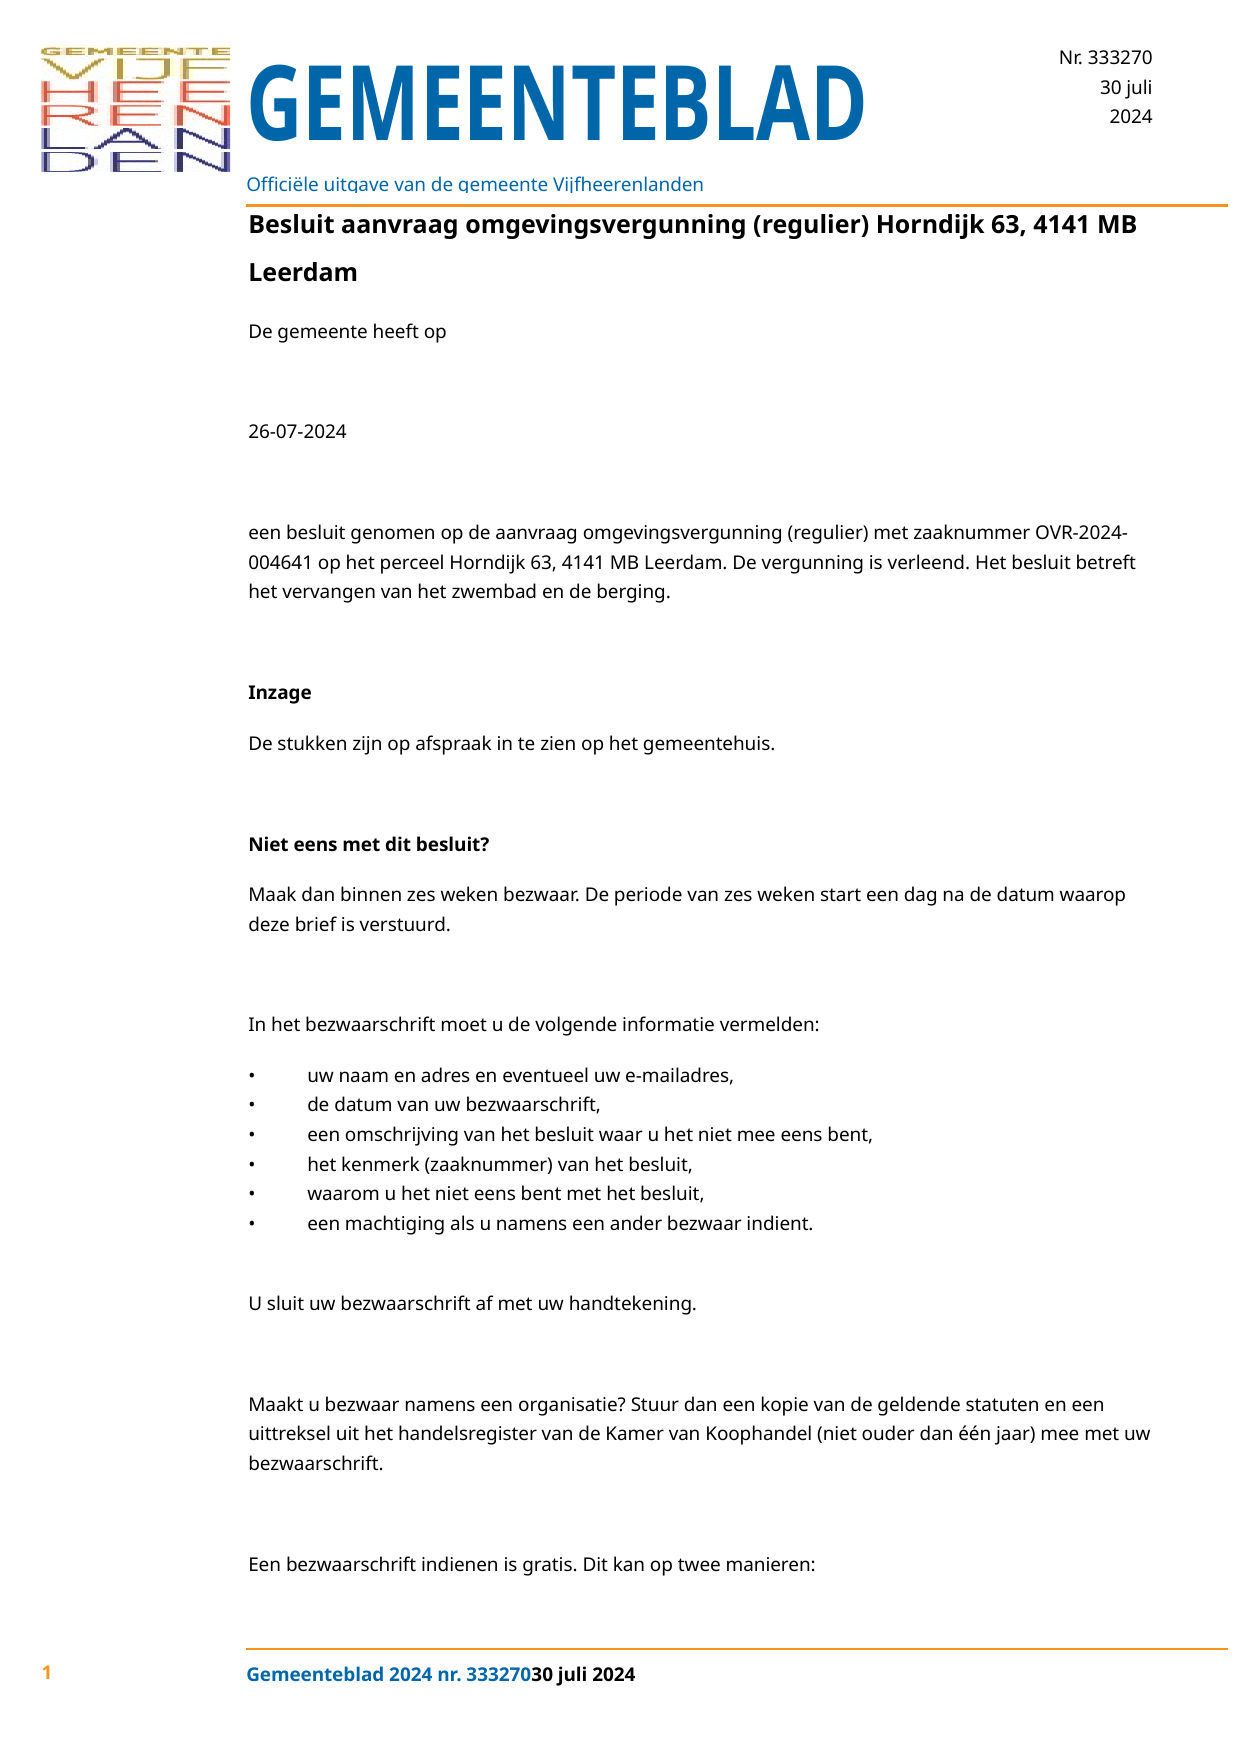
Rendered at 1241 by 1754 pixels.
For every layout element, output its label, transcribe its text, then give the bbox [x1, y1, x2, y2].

text Besluit aanvraag omgevingsvergunning (regulier) Horndijk 63, 4141 MB Leerdam [248, 207, 1152, 288]
list de datum van uw bezwaarschrift, [248, 1092, 1152, 1117]
text 26-07-2024 [248, 419, 1152, 444]
list het kenmerk (zaaknummer) van het besluit, [248, 1151, 1152, 1177]
picture [41, 47, 231, 172]
text In het bezwaarschrift moet u de volgende informatie vermelden: [248, 1012, 1152, 1037]
text U sluit uw bezwaarschrift af met uw handtekening. [248, 1290, 1152, 1316]
text De gemeente heeft op [248, 318, 1152, 344]
text Een bezwaarschrift indienen is gratis. Dit kan op twee manieren: [248, 1551, 1152, 1577]
text Maak dan binnen zes weken bezwaar. De periode van zes weken start een dag na de datum waarop deze brief is verstuurd. [248, 881, 1152, 937]
list een omschrijving van het besluit waar u het niet mee eens bent, [248, 1121, 1152, 1147]
list uw naam en adres en eventueel uw e-mailadres, [248, 1062, 1152, 1088]
text Maakt u bezwaar namens een organisatie? Stuur dan een kopie van de geldende statuten en een uittreksel uit het handelsregister van de Kamer van Koophandel (niet ouder dan één jaar) mee met uw bezwaarschrift. [248, 1391, 1152, 1476]
text een besluit genomen op de aanvraag omgevingsvergunning (regulier) met zaaknummer OVR-2024-004641 op het perceel Horndijk 63, 4141 MB Leerdam. De vergunning is verleend. Het besluit betreft het vervangen van het zwembad en de berging. [248, 519, 1152, 604]
text Niet eens met dit besluit? [248, 831, 1152, 857]
text Inzage [248, 679, 1152, 705]
list waarom u het niet eens bent met het besluit, [248, 1180, 1152, 1206]
text De stukken zijn op afspraak in te zien op het gemeentehuis. [248, 730, 1152, 756]
list een machtiging als u namens een ander bezwaar indient. [248, 1210, 1152, 1236]
